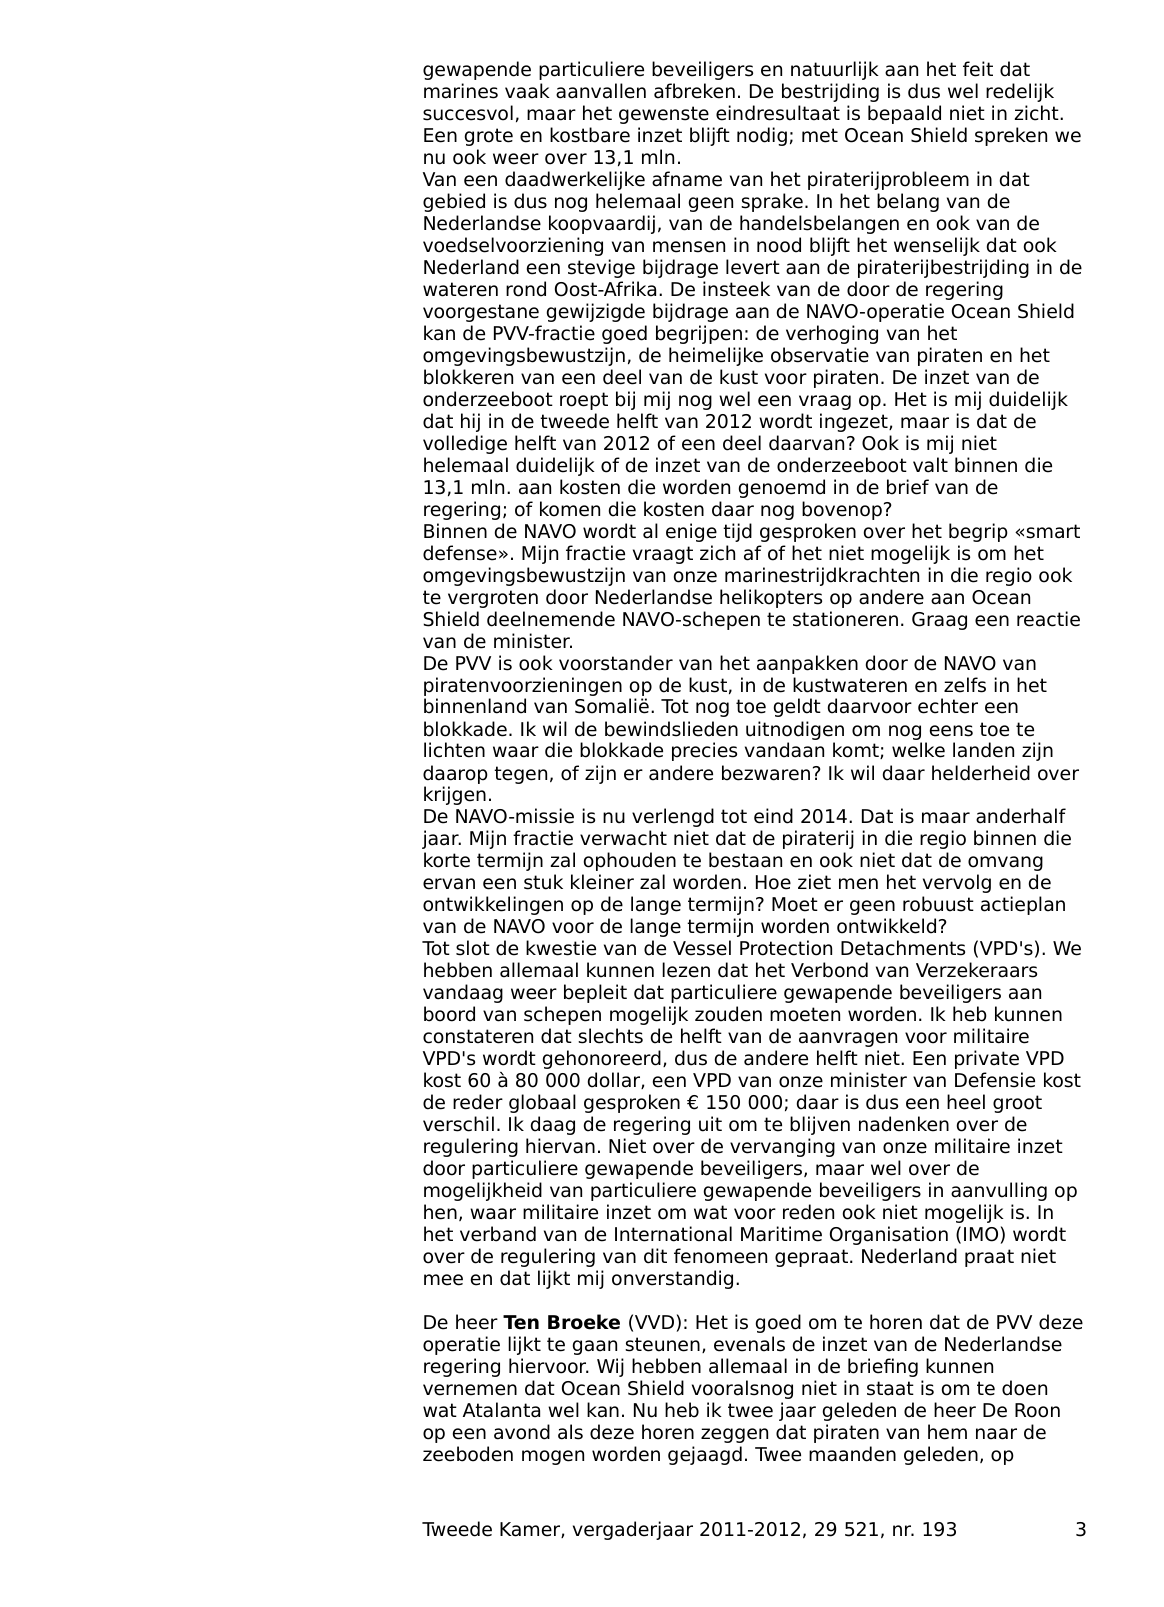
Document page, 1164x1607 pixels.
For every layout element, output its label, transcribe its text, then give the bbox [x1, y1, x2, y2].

text Van een daadwerkelijke afname van het piraterijprobleem in dat gebied is dus nog helemaal geen sprake. In het belang van de Nederlandse koopvaardij, van de handelsbelangen en ook van de voedselvoorziening van mensen in nood blijft het wenselijk dat ook Nederland een stevige bijdrage levert aan de piraterijbestrijding in de wateren rond Oost-Afrika. De insteek van de door de regering voorgestane gewijzigde bijdrage aan de NAVO-operatie Ocean Shield kan de PVV-fractie goed begrijpen: de verhoging van het omgevingsbewustzijn, de heimelijke observatie van piraten en het blokkeren van een deel van de kust voor piraten. De inzet van de onderzeeboot roept bij mij nog wel een vraag op. Het is mij duidelijk dat hij in de tweede helft van 2012 wordt ingezet, maar is dat de volledige helft van 2012 of een deel daarvan? Ook is mij niet helemaal duidelijk of de inzet van de onderzeeboot valt binnen die 13,1 mln. aan kosten die worden genoemd in de brief van de regering; of komen die kosten daar nog bovenop? [422, 169, 1087, 521]
text Tot slot de kwestie van de Vessel Protection Detachments (VPD's). We hebben allemaal kunnen lezen dat het Verbond van Verzekeraars vandaag weer bepleit dat particuliere gewapende beveiligers aan boord van schepen mogelijk zouden moeten worden. Ik heb kunnen constateren dat slechts de helft van de aanvragen voor militaire VPD's wordt gehonoreerd, dus de andere helft niet. Een private VPD kost 60 à 80 000 dollar, een VPD van onze minister van Defensie kost de reder globaal gesproken € 150 000; daar is dus een heel groot verschil. Ik daag de regering uit om te blijven nadenken over de regulering hiervan. Niet over de vervanging van onze militaire inzet door particuliere gewapende beveiligers, maar wel over de mogelijkheid van particuliere gewapende beveiligers in aanvulling op hen, waar militaire inzet om wat voor reden ook niet mogelijk is. In het verband van de International Maritime Organisation (IMO) wordt over de regulering van dit fenomeen gepraat. Nederland praat niet mee en dat lijkt mij onverstandig. [422, 938, 1087, 1290]
text De NAVO-missie is nu verlengd tot eind 2014. Dat is maar anderhalf jaar. Mijn fractie verwacht niet dat de piraterij in die regio binnen die korte termijn zal ophouden te bestaan en ook niet dat de omvang ervan een stuk kleiner zal worden. Hoe ziet men het vervolg en de ontwikkelingen op de lange termijn? Moet er geen robuust actieplan van de NAVO voor de lange termijn worden ontwikkeld? [422, 806, 1087, 938]
text gewapende particuliere beveiligers en natuurlijk aan het feit dat marines vaak aanvallen afbreken. De bestrijding is dus wel redelijk succesvol, maar het gewenste eindresultaat is bepaald niet in zicht. Een grote en kostbare inzet blijft nodig; met Ocean Shield spreken we nu ook weer over 13,1 mln. [422, 59, 1087, 169]
text De heer Ten Broeke (VVD): Het is goed om te horen dat de PVV deze operatie lijkt te gaan steunen, evenals de inzet van de Nederlandse regering hiervoor. Wij hebben allemaal in de briefing kunnen vernemen dat Ocean Shield vooralsnog niet in staat is om te doen wat Atalanta wel kan. Nu heb ik twee jaar geleden de heer De Roon op een avond als deze horen zeggen dat piraten van hem naar de zeeboden mogen worden gejaagd. Twee maanden geleden, op [422, 1312, 1087, 1466]
text De PVV is ook voorstander van het aanpakken door de NAVO van piratenvoorzieningen op de kust, in de kustwateren en zelfs in het binnenland van Somalië. Tot nog toe geldt daarvoor echter een blokkade. Ik wil de bewindslieden uitnodigen om nog eens toe te lichten waar die blokkade precies vandaan komt; welke landen zijn daarop tegen, of zijn er andere bezwaren? Ik wil daar helderheid over krijgen. [422, 652, 1087, 806]
text Binnen de NAVO wordt al enige tijd gesproken over het begrip «smart defense». Mijn fractie vraagt zich af of het niet mogelijk is om het omgevingsbewustzijn van onze marinestrijdkrachten in die regio ook te vergroten door Nederlandse helikopters op andere aan Ocean Shield deelnemende NAVO-schepen te stationeren. Graag een reactie van de minister. [422, 521, 1087, 652]
